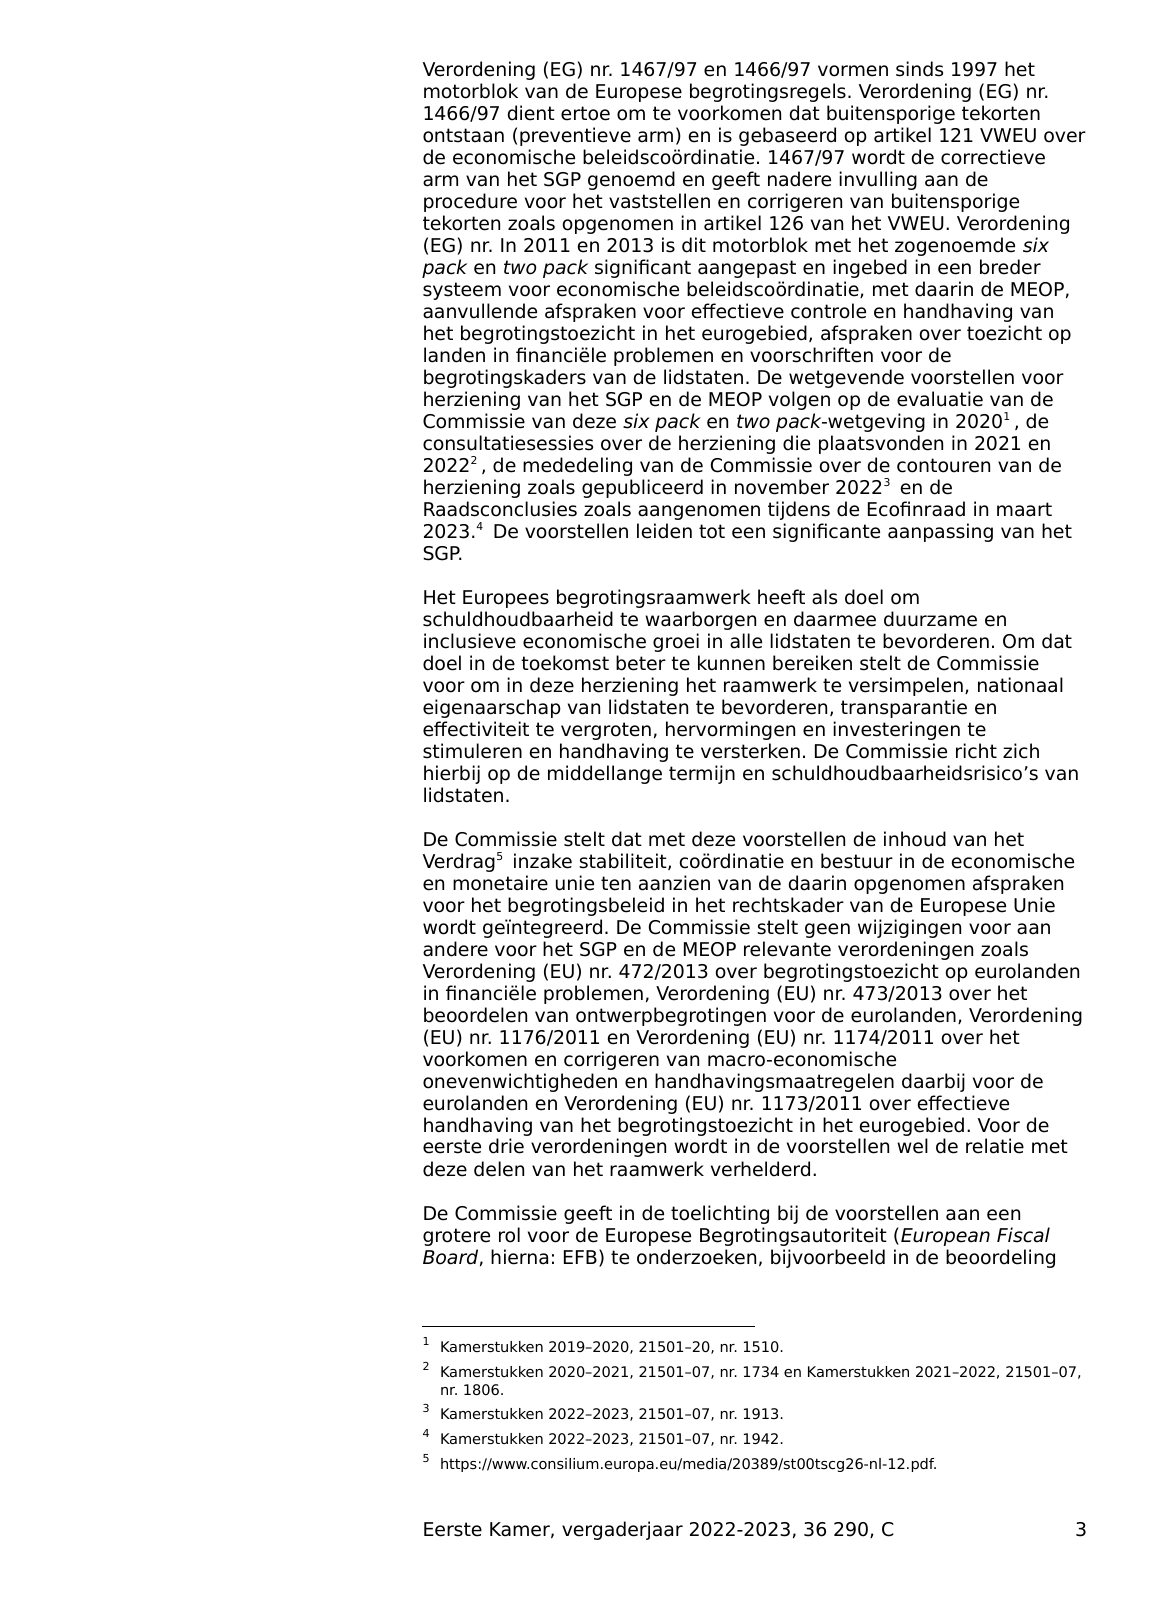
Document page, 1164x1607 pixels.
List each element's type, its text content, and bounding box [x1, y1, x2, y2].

text Het Europees begrotingsraamwerk heeft als doel om schuldhoudbaarheid te waarborgen en daarmee duurzame en inclusieve economische groei in alle lidstaten te bevorderen. Om dat doel in de toekomst beter te kunnen bereiken stelt de Commissie voor om in deze herziening het raamwerk te versimpelen, nationaal eigenaarschap van lidstaten te bevorderen, transparantie en effectiviteit te vergroten, hervormingen en investeringen te stimuleren en handhaving te versterken. De Commissie richt zich hierbij op de middellange termijn en schuldhoudbaarheidsrisico’s van lidstaten. [422, 587, 1087, 807]
text Verordening (EG) nr. 1467/97 en 1466/97 vormen sinds 1997 het motorblok van de Europese begrotingsregels. Verordening (EG) nr. 1466/97 dient ertoe om te voorkomen dat buitensporige tekorten ontstaan (preventieve arm) en is gebaseerd op artikel 121 VWEU over de economische beleidscoördinatie. 1467/97 wordt de correctieve arm van het SGP genoemd en geeft nadere invulling aan de procedure voor het vaststellen en corrigeren van buitensporige tekorten zoals opgenomen in artikel 126 van het VWEU. Verordening (EG) nr. In 2011 en 2013 is dit motorblok met het zogenoemde six pack en two pack significant aangepast en ingebed in een breder systeem voor economische beleidscoördinatie, met daarin de MEOP, aanvullende afspraken voor effectieve controle en handhaving van het begrotingstoezicht in het eurogebied, afspraken over toezicht op landen in financiële problemen en voorschriften voor de begrotingskaders van de lidstaten. De wetgevende voorstellen voor herziening van het SGP en de MEOP volgen op de evaluatie van de Commissie van deze six pack en two pack-wetgeving in 2020, de consultatiesessies over de herziening die plaatsvonden in 2021 en 2022, de mededeling van de Commissie over de contouren van de herziening zoals gepubliceerd in november 2022 en de Raadsconclusies zoals aangenomen tijdens de Ecofinraad in maart 2023. De voorstellen leiden tot een significante aanpassing van het SGP. [422, 59, 1087, 564]
text De Commissie stelt dat met deze voorstellen de inhoud van het Verdrag inzake stabiliteit, coördinatie en bestuur in de economische en monetaire unie ten aanzien van de daarin opgenomen afspraken voor het begrotingsbeleid in het rechtskader van de Europese Unie wordt geïntegreerd. De Commissie stelt geen wijzigingen voor aan andere voor het SGP en de MEOP relevante verordeningen zoals Verordening (EU) nr. 472/2013 over begrotingstoezicht op eurolanden in financiële problemen, Verordening (EU) nr. 473/2013 over het beoordelen van ontwerpbegrotingen voor de eurolanden, Verordening (EU) nr. 1176/2011 en Verordening (EU) nr. 1174/2011 over het voorkomen en corrigeren van macro-economische onevenwichtigheden en handhavingsmaatregelen daarbij voor de eurolanden en Verordening (EU) nr. 1173/2011 over effectieve handhaving van het begrotingstoezicht in het eurogebied. Voor de eerste drie verordeningen wordt in de voorstellen wel de relatie met deze delen van het raamwerk verhelderd. [422, 829, 1087, 1180]
text Kamerstukken 2022–2023, 21501–07, nr. 1942. [422, 1427, 1087, 1449]
text https://www.consilium.europa.eu/media/20389/st00tscg26-nl-12.pdf. [422, 1452, 1087, 1474]
text De Commissie geeft in de toelichting bij de voorstellen aan een grotere rol voor de Europese Begrotingsautoriteit (European Fiscal Board, hierna: EFB) te onderzoeken, bijvoorbeeld in de beoordeling [422, 1203, 1087, 1268]
text Kamerstukken 2019–2020, 21501–20, nr. 1510. [422, 1335, 1087, 1357]
text Kamerstukken 2020–2021, 21501–07, nr. 1734 en Kamerstukken 2021–2022, 21501–07, nr. 1806. [422, 1360, 1087, 1399]
text Kamerstukken 2022–2023, 21501–07, nr. 1913. [422, 1402, 1087, 1424]
